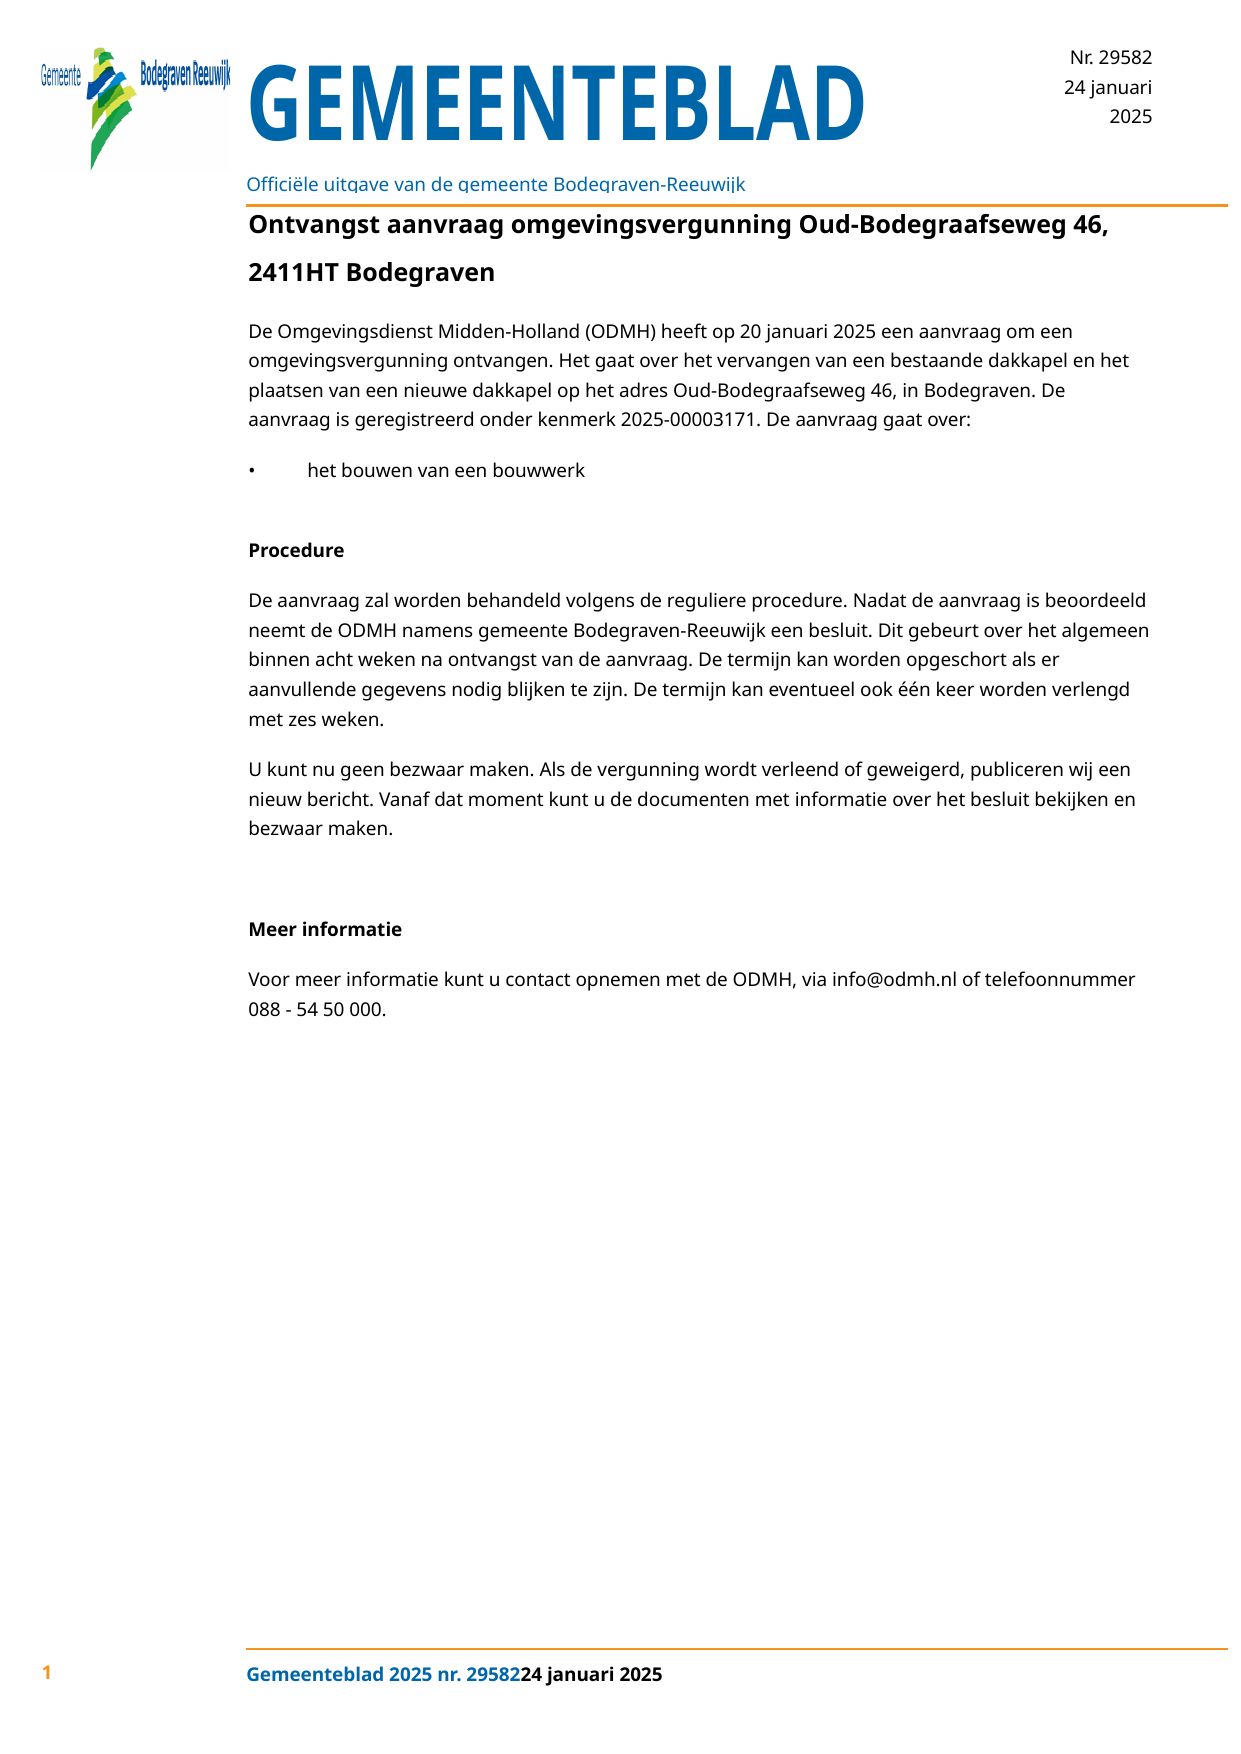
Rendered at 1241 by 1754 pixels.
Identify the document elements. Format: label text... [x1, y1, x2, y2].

text De aanvraag zal worden behandeld volgens de reguliere procedure. Nadat de aanvraag is beoordeeld neemt de ODMH namens gemeente Bodegraven-Reeuwijk een besluit. Dit gebeurt over het algemeen binnen acht weken na ontvangst van de aanvraag. De termijn kan worden opgeschort als er aanvullende gegevens nodig blijken te zijn. De termijn kan eventueel ook één keer worden verlengd met zes weken. [248, 587, 1152, 732]
text U kunt nu geen bezwaar maken. Als de vergunning wordt verleend of geweigerd, publiceren wij een nieuw bericht. Vanaf dat moment kunt u de documenten met informatie over het besluit bekijken en bezwaar maken. [248, 756, 1152, 841]
text De Omgevingsdienst Midden-Holland (ODMH) heeft op 20 januari 2025 een aanvraag om een omgevingsvergunning ontvangen. Het gaat over het vervangen van een bestaande dakkapel en het plaatsen van een nieuwe dakkapel op het adres Oud-Bodegraafseweg 46, in Bodegraven. De aanvraag is geregistreerd onder kenmerk 2025-00003171. De aanvraag gaat over: [248, 318, 1152, 432]
text Procedure [248, 537, 1152, 563]
text Meer informatie [248, 916, 1152, 942]
list het bouwen van een bouwwerk [248, 457, 1152, 483]
text Ontvangst aanvraag omgevingsvergunning Oud-Bodegraafseweg 46, 2411HT Bodegraven [248, 207, 1152, 288]
picture [41, 47, 231, 172]
text Voor meer informatie kunt u contact opnemen met de ODMH, via info@odmh.nl of telefoonnummer 088 - 54 50 000. [248, 967, 1152, 1022]
